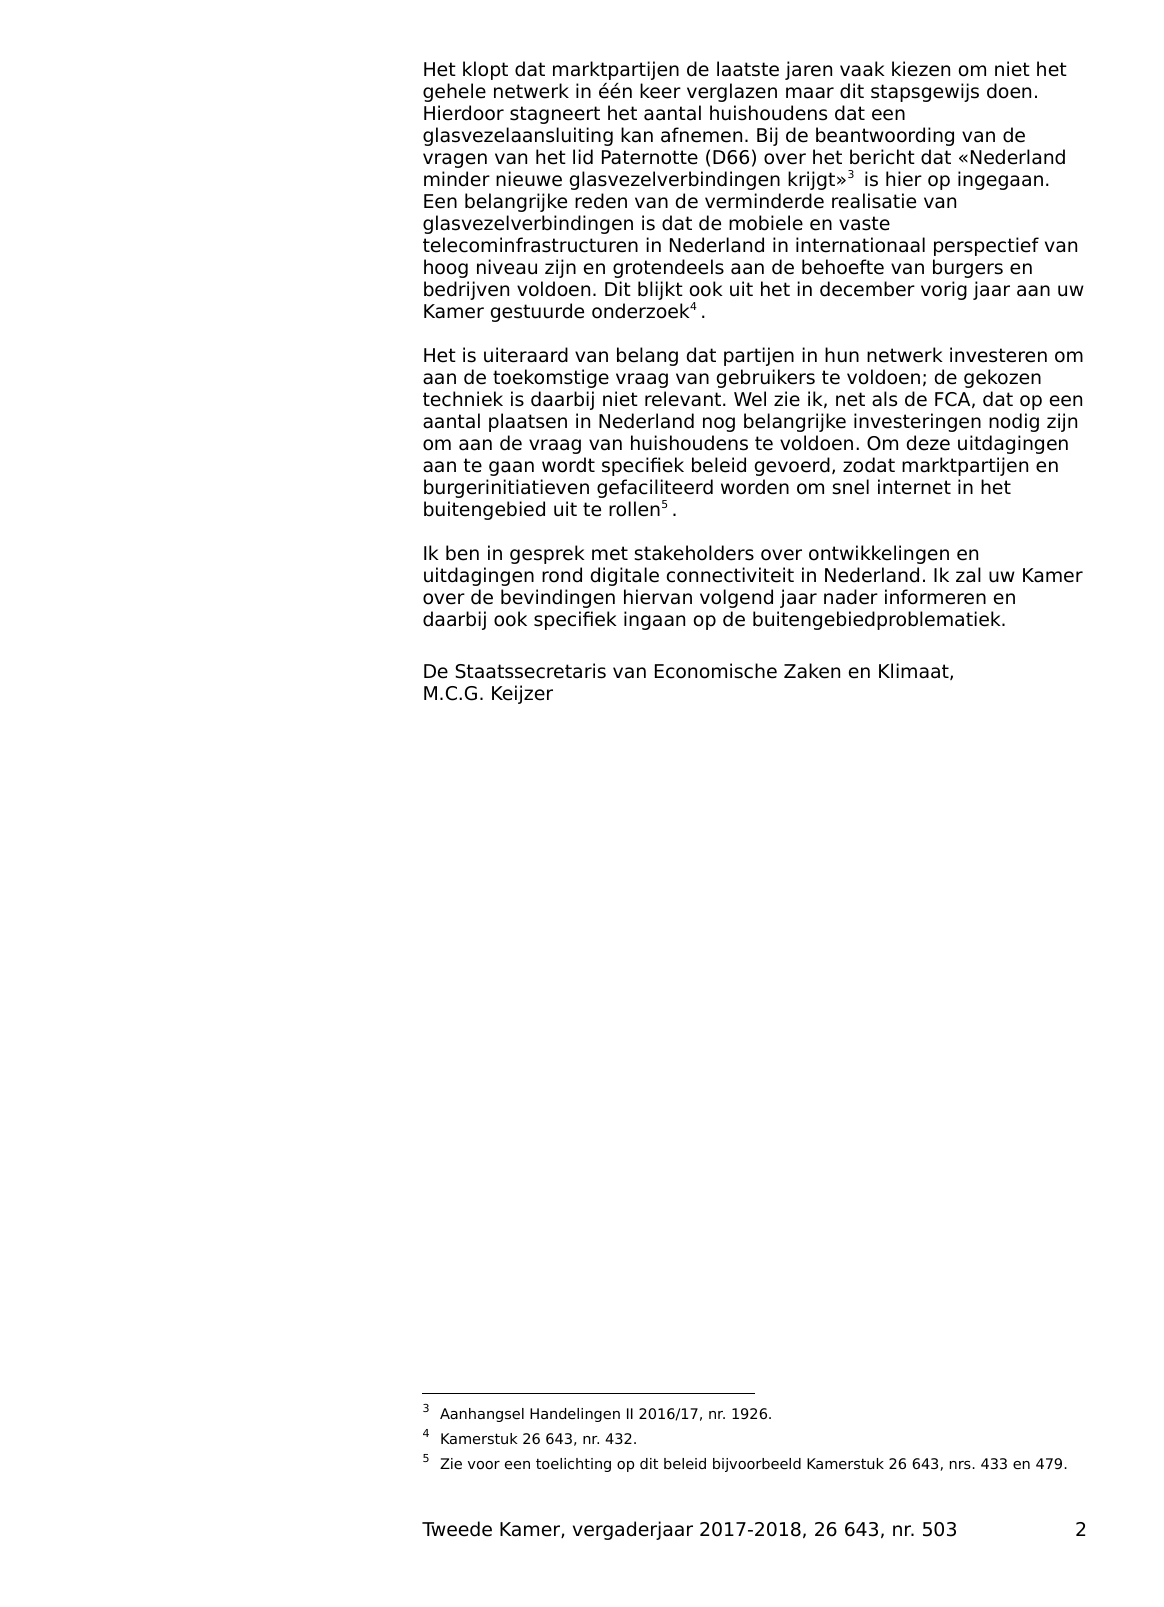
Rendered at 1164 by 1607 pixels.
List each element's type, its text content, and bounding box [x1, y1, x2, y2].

text Zie voor een toelichting op dit beleid bijvoorbeeld Kamerstuk 26 643, nrs. 433 en 479. [422, 1452, 1087, 1474]
text Kamerstuk 26 643, nr. 432. [422, 1427, 1087, 1449]
text Ik ben in gesprek met stakeholders over ontwikkelingen en uitdagingen rond digitale connectiviteit in Nederland. Ik zal uw Kamer over de bevindingen hiervan volgend jaar nader informeren en daarbij ook specifiek ingaan op de buitengebiedproblematiek. [422, 543, 1087, 631]
text Het klopt dat marktpartijen de laatste jaren vaak kiezen om niet het gehele netwerk in één keer verglazen maar dit stapsgewijs doen. Hierdoor stagneert het aantal huishoudens dat een glasvezelaansluiting kan afnemen. Bij de beantwoording van de vragen van het lid Paternotte (D66) over het bericht dat «Nederland minder nieuwe glasvezelverbindingen krijgt» is hier op ingegaan. Een belangrijke reden van de verminderde realisatie van glasvezelverbindingen is dat de mobiele en vaste telecominfrastructuren in Nederland in internationaal perspectief van hoog niveau zijn en grotendeels aan de behoefte van burgers en bedrijven voldoen. Dit blijkt ook uit het in december vorig jaar aan uw Kamer gestuurde onderzoek. [422, 59, 1087, 323]
text Aanhangsel Handelingen II 2016/17, nr. 1926. [422, 1402, 1087, 1424]
text Het is uiteraard van belang dat partijen in hun netwerk investeren om aan de toekomstige vraag van gebruikers te voldoen; de gekozen techniek is daarbij niet relevant. Wel zie ik, net als de FCA, dat op een aantal plaatsen in Nederland nog belangrijke investeringen nodig zijn om aan de vraag van huishoudens te voldoen. Om deze uitdagingen aan te gaan wordt specifiek beleid gevoerd, zodat marktpartijen en burgerinitiatieven gefaciliteerd worden om snel internet in het buitengebied uit te rollen. [422, 345, 1087, 521]
text De Staatssecretaris van Economische Zaken en Klimaat, M.C.G. Keijzer [422, 661, 1087, 705]
